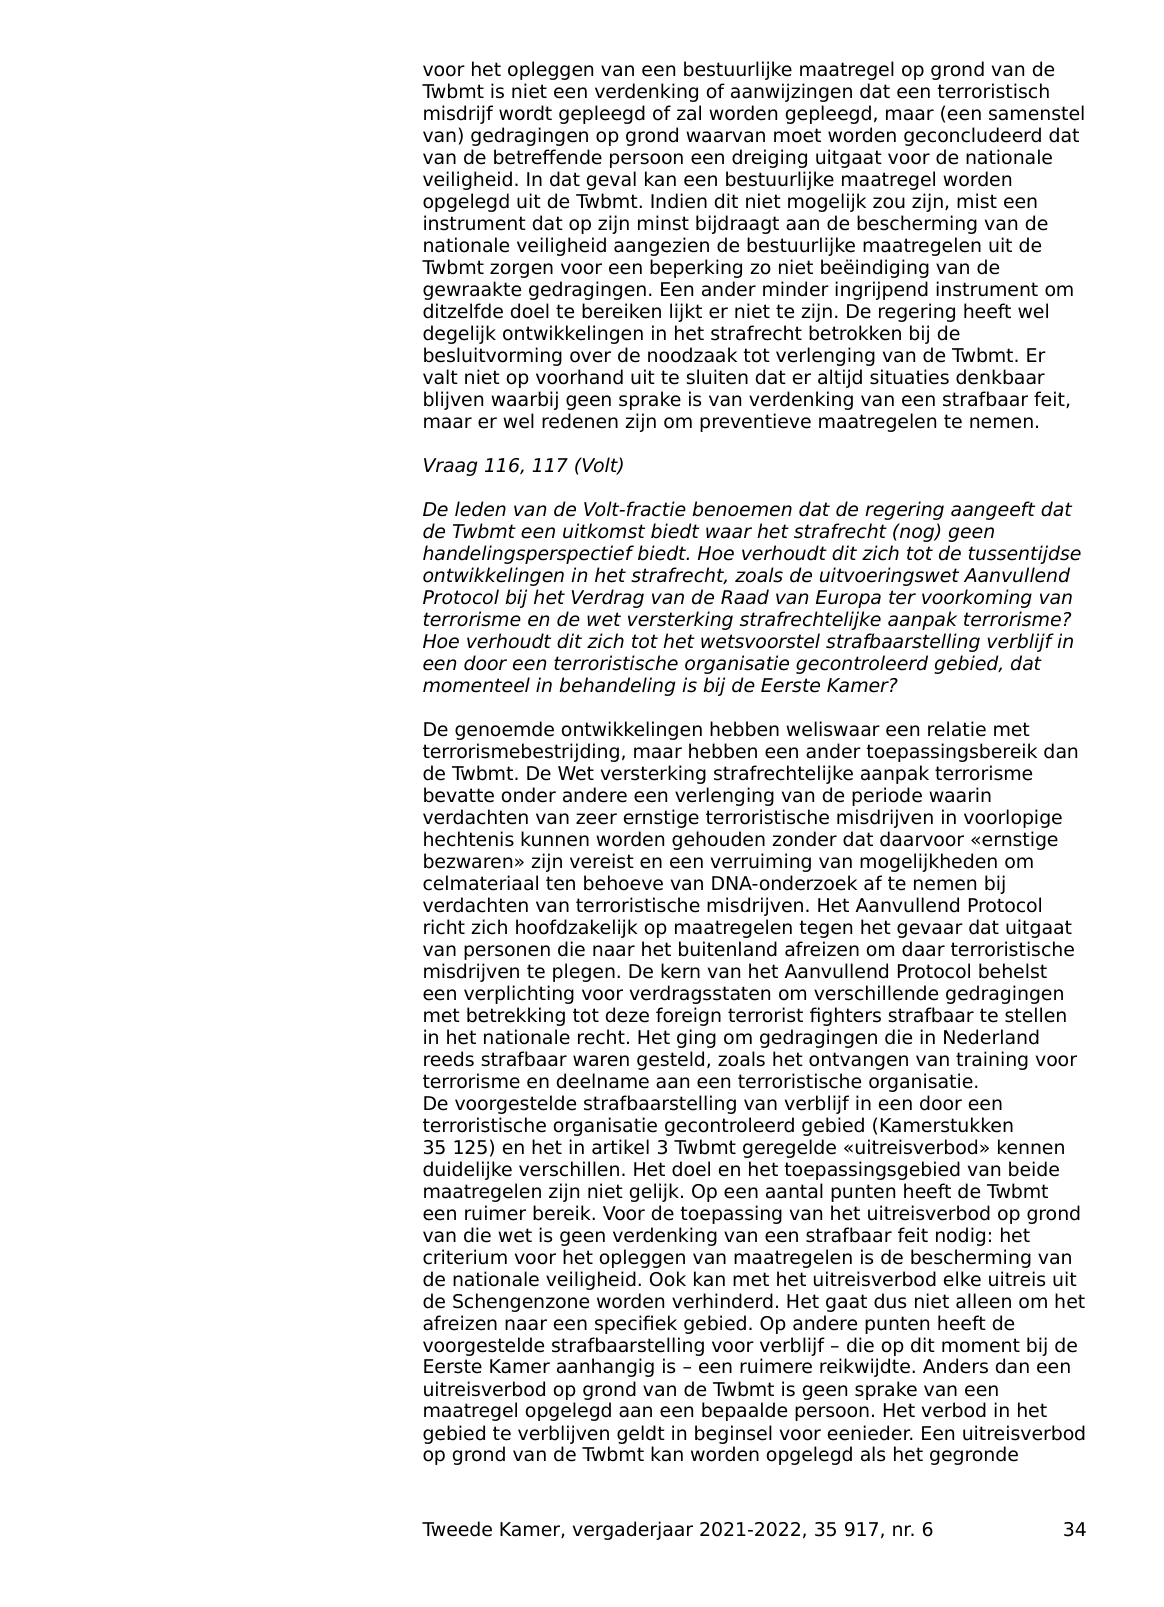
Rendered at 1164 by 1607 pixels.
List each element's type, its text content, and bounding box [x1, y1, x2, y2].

text De genoemde ontwikkelingen hebben weliswaar een relatie met terrorismebestrijding, maar hebben een ander toepassingsbereik dan de Twbmt. De Wet versterking strafrechtelijke aanpak terrorisme bevatte onder andere een verlenging van de periode waarin verdachten van zeer ernstige terroristische misdrijven in voorlopige hechtenis kunnen worden gehouden zonder dat daarvoor «ernstige bezwaren» zijn vereist en een verruiming van mogelijkheden om celmateriaal ten behoeve van DNA-onderzoek af te nemen bij verdachten van terroristische misdrijven. Het Aanvullend Protocol richt zich hoofdzakelijk op maatregelen tegen het gevaar dat uitgaat van personen die naar het buitenland afreizen om daar terroristische misdrijven te plegen. De kern van het Aanvullend Protocol behelst een verplichting voor verdragsstaten om verschillende gedragingen met betrekking tot deze foreign terrorist fighters strafbaar te stellen in het nationale recht. Het ging om gedragingen die in Nederland reeds strafbaar waren gesteld, zoals het ontvangen van training voor terrorisme en deelname aan een terroristische organisatie. [422, 719, 1087, 1093]
text voor het opleggen van een bestuurlijke maatregel op grond van de Twbmt is niet een verdenking of aanwijzingen dat een terroristisch misdrijf wordt gepleegd of zal worden gepleegd, maar (een samenstel van) gedragingen op grond waarvan moet worden geconcludeerd dat van de betreffende persoon een dreiging uitgaat voor de nationale veiligheid. In dat geval kan een bestuurlijke maatregel worden opgelegd uit de Twbmt. Indien dit niet mogelijk zou zijn, mist een instrument dat op zijn minst bijdraagt aan de bescherming van de nationale veiligheid aangezien de bestuurlijke maatregelen uit de Twbmt zorgen voor een beperking zo niet beëindiging van de gewraakte gedragingen. Een ander minder ingrijpend instrument om ditzelfde doel te bereiken lijkt er niet te zijn. De regering heeft wel degelijk ontwikkelingen in het strafrecht betrokken bij de besluitvorming over de noodzaak tot verlenging van de Twbmt. Er valt niet op voorhand uit te sluiten dat er altijd situaties denkbaar blijven waarbij geen sprake is van verdenking van een strafbaar feit, maar er wel redenen zijn om preventieve maatregelen te nemen. [422, 59, 1087, 433]
text De leden van de Volt-fractie benoemen dat de regering aangeeft dat de Twbmt een uitkomst biedt waar het strafrecht (nog) geen handelingsperspectief biedt. Hoe verhoudt dit zich tot de tussentijdse ontwikkelingen in het strafrecht, zoals de uitvoeringswet Aanvullend Protocol bij het Verdrag van de Raad van Europa ter voorkoming van terrorisme en de wet versterking strafrechtelijke aanpak terrorisme? Hoe verhoudt dit zich tot het wetsvoorstel strafbaarstelling verblijf in een door een terroristische organisatie gecontroleerd gebied, dat momenteel in behandeling is bij de Eerste Kamer? [422, 499, 1087, 697]
text De voorgestelde strafbaarstelling van verblijf in een door een terroristische organisatie gecontroleerd gebied (Kamerstukken 35 125) en het in artikel 3 Twbmt geregelde «uitreisverbod» kennen duidelijke verschillen. Het doel en het toepassingsgebied van beide maatregelen zijn niet gelijk. Op een aantal punten heeft de Twbmt een ruimer bereik. Voor de toepassing van het uitreisverbod op grond van die wet is geen verdenking van een strafbaar feit nodig: het criterium voor het opleggen van maatregelen is de bescherming van de nationale veiligheid. Ook kan met het uitreisverbod elke uitreis uit de Schengenzone worden verhinderd. Het gaat dus niet alleen om het afreizen naar een specifiek gebied. Op andere punten heeft de voorgestelde strafbaarstelling voor verblijf – die op dit moment bij de Eerste Kamer aanhangig is – een ruimere reikwijdte. Anders dan een uitreisverbod op grond van de Twbmt is geen sprake van een maatregel opgelegd aan een bepaalde persoon. Het verbod in het gebied te verblijven geldt in beginsel voor eenieder. Een uitreisverbod op grond van de Twbmt kan worden opgelegd als het gegronde [422, 1093, 1087, 1466]
subtitle Vraag 116, 117 (Volt) [422, 455, 1087, 477]
